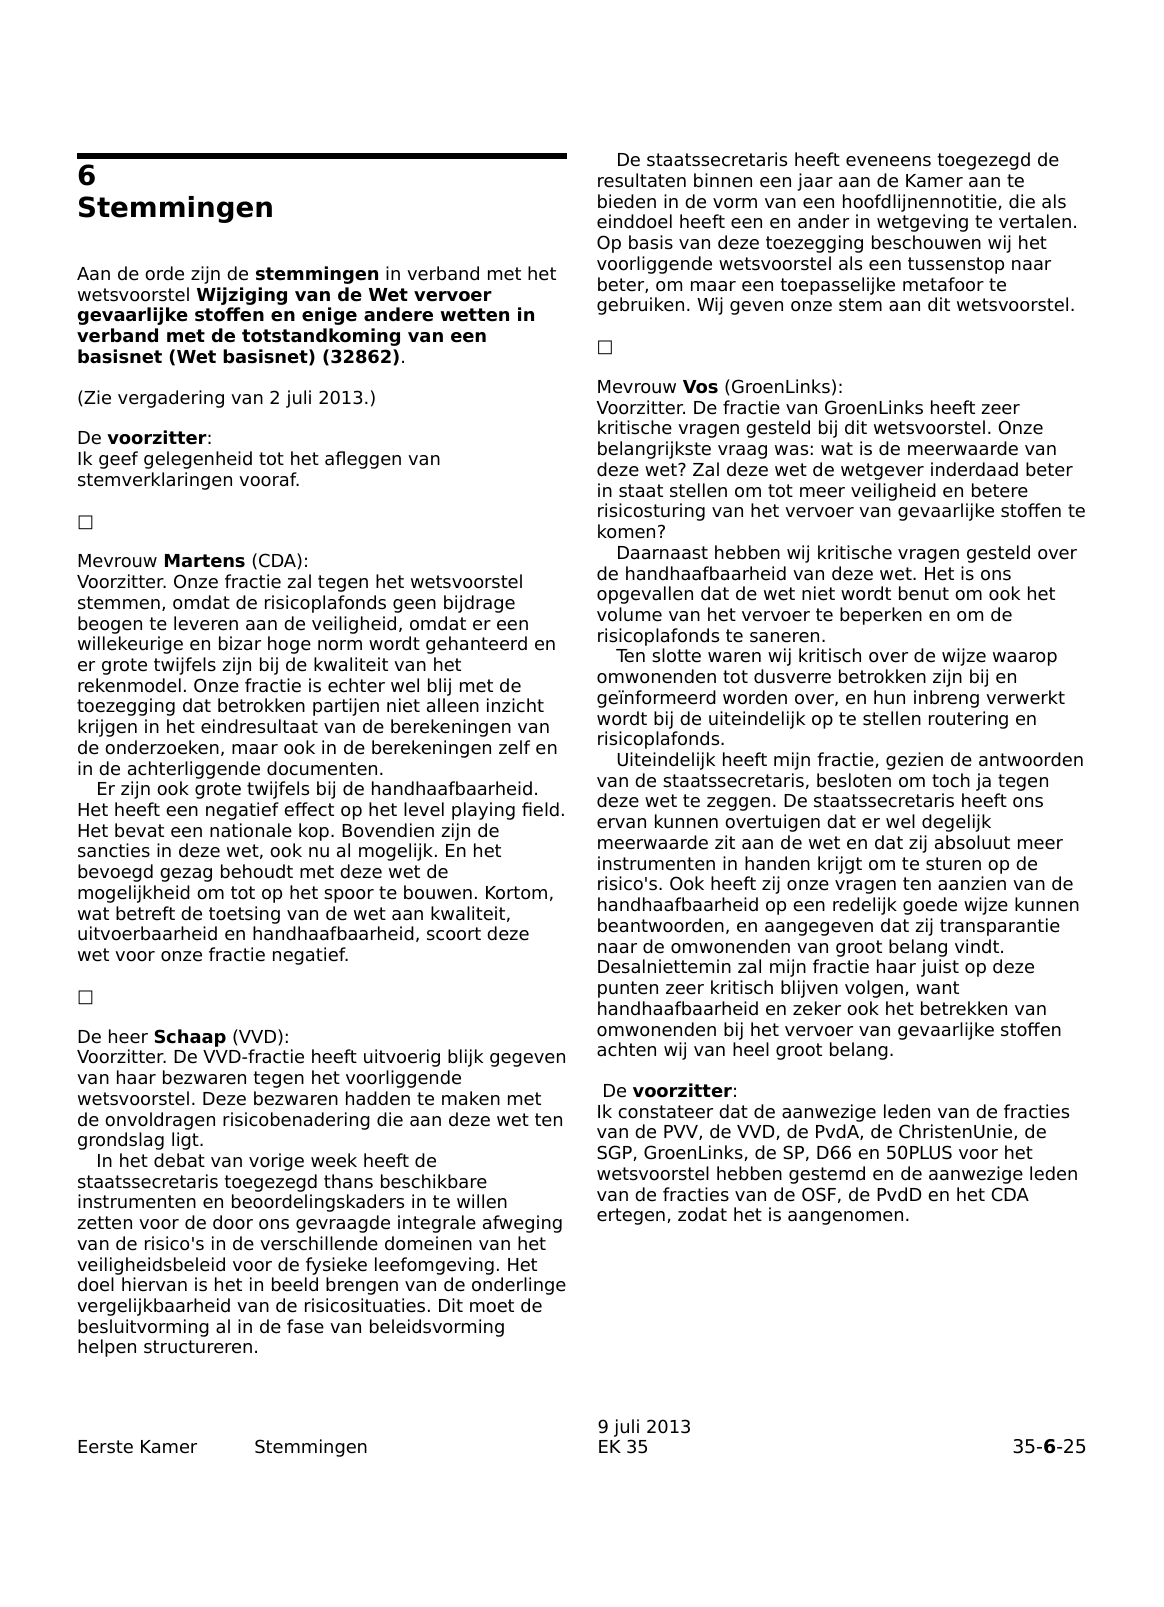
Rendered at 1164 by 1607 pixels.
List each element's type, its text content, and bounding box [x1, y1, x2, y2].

text In het debat van vorige week heeft de staatssecretaris toegezegd thans beschikbare instrumenten en beoordelingskaders in te willen zetten voor de door ons gevraagde integrale afweging van de risico's in de verschillende domeinen van het veiligheidsbeleid voor de fysieke leefomgeving. Het doel hiervan is het in beeld brengen van de onderlinge vergelijkbaarheid van de risicosituaties. Dit moet de besluitvorming al in de fase van beleidsvorming helpen structureren. [77, 1151, 567, 1358]
text De voorzitter: [596, 1081, 1087, 1102]
text Aan de orde zijn de stemmingen in verband met het wetsvoorstel Wijziging van de Wet vervoer gevaarlijke stoffen en enige andere wetten in verband met de totstandkoming van een basisnet (Wet basisnet) (32862). [77, 264, 567, 367]
text De voorzitter: [77, 428, 567, 449]
text De heer Schaap (VVD): [77, 1026, 567, 1047]
text □ [596, 336, 1087, 357]
text (Zie vergadering van 2 juli 2013.) [77, 387, 567, 408]
text Voorzitter. Onze fractie zal tegen het wetsvoorstel stemmen, omdat de risicoplafonds geen bijdrage beogen te leveren aan de veiligheid, omdat er een willekeurige en bizar hoge norm wordt gehanteerd en er grote twijfels zijn bij de kwaliteit van het rekenmodel. Onze fractie is echter wel blij met de toezegging dat betrokken partijen niet alleen inzicht krijgen in het eindresultaat van de berekeningen van de onderzoeken, maar ook in de berekeningen zelf en in de achterliggende documenten. [77, 572, 567, 779]
text Ik constateer dat de aanwezige leden van de fracties van de PVV, de VVD, de PvdA, de ChristenUnie, de SGP, GroenLinks, de SP, D66 en 50PLUS voor het wetsvoorstel hebben gestemd en de aanwezige leden van de fracties van de OSF, de PvdD en het CDA ertegen, zodat het is aangenomen. [596, 1102, 1087, 1226]
text Er zijn ook grote twijfels bij de handhaafbaarheid. Het heeft een negatief effect op het level playing field. Het bevat een nationale kop. Bovendien zijn de sancties in deze wet, ook nu al mogelijk. En het bevoegd gezag behoudt met deze wet de mogelijkheid om tot op het spoor te bouwen. Kortom, wat betreft de toetsing van de wet aan kwaliteit, uitvoerbaarheid en handhaafbaarheid, scoort deze wet voor onze fractie negatief. [77, 779, 567, 966]
text Mevrouw Martens (CDA): [77, 551, 567, 572]
text Ten slotte waren wij kritisch over de wijze waarop omwonenden tot dusverre betrokken zijn bij en geïnformeerd worden over, en hun inbreng verwerkt wordt bij de uiteindelijk op te stellen routering en risicoplafonds. [596, 646, 1087, 750]
text Voorzitter. De fractie van GroenLinks heeft zeer kritische vragen gesteld bij dit wetsvoorstel. Onze belangrijkste vraag was: wat is de meerwaarde van deze wet? Zal deze wet de wetgever inderdaad beter in staat stellen om tot meer veiligheid en betere risicosturing van het vervoer van gevaarlijke stoffen te komen? [596, 397, 1087, 543]
title 6 Stemmingen [77, 159, 567, 224]
text Ik geef gelegenheid tot het afleggen van stemverklaringen vooraf. [77, 449, 567, 490]
text □ [77, 510, 567, 531]
text □ [77, 986, 567, 1006]
text Voorzitter. De VVD-fractie heeft uitvoerig blijk gegeven van haar bezwaren tegen het voorliggende wetsvoorstel. Deze bezwaren hadden te maken met de onvoldragen risicobenadering die aan deze wet ten grondslag ligt. [77, 1047, 567, 1151]
text Uiteindelijk heeft mijn fractie, gezien de antwoorden van de staatssecretaris, besloten om toch ja tegen deze wet te zeggen. De staatssecretaris heeft ons ervan kunnen overtuigen dat er wel degelijk meerwaarde zit aan de wet en dat zij absoluut meer instrumenten in handen krijgt om te sturen op de risico's. Ook heeft zij onze vragen ten aanzien van de handhaafbaarheid op een redelijk goede wijze kunnen beantwoorden, en aangegeven dat zij transparantie naar de omwonenden van groot belang vindt. Desalniettemin zal mijn fractie haar juist op deze punten zeer kritisch blijven volgen, want handhaafbaarheid en zeker ook het betrekken van omwonenden bij het vervoer van gevaarlijke stoffen achten wij van heel groot belang. [596, 750, 1087, 1061]
text De staatssecretaris heeft eveneens toegezegd de resultaten binnen een jaar aan de Kamer aan te bieden in de vorm van een hoofdlijnennotitie, die als einddoel heeft een en ander in wetgeving te vertalen. Op basis van deze toezegging beschouwen wij het voorliggende wetsvoorstel als een tussenstop naar beter, om maar een toepasselijke metafoor te gebruiken. Wij geven onze stem aan dit wetsvoorstel. [596, 150, 1087, 316]
text Mevrouw Vos (GroenLinks): [596, 377, 1087, 397]
text Daarnaast hebben wij kritische vragen gesteld over de handhaafbaarheid van deze wet. Het is ons opgevallen dat de wet niet wordt benut om ook het volume van het vervoer te beperken en om de risicoplafonds te saneren. [596, 543, 1087, 646]
